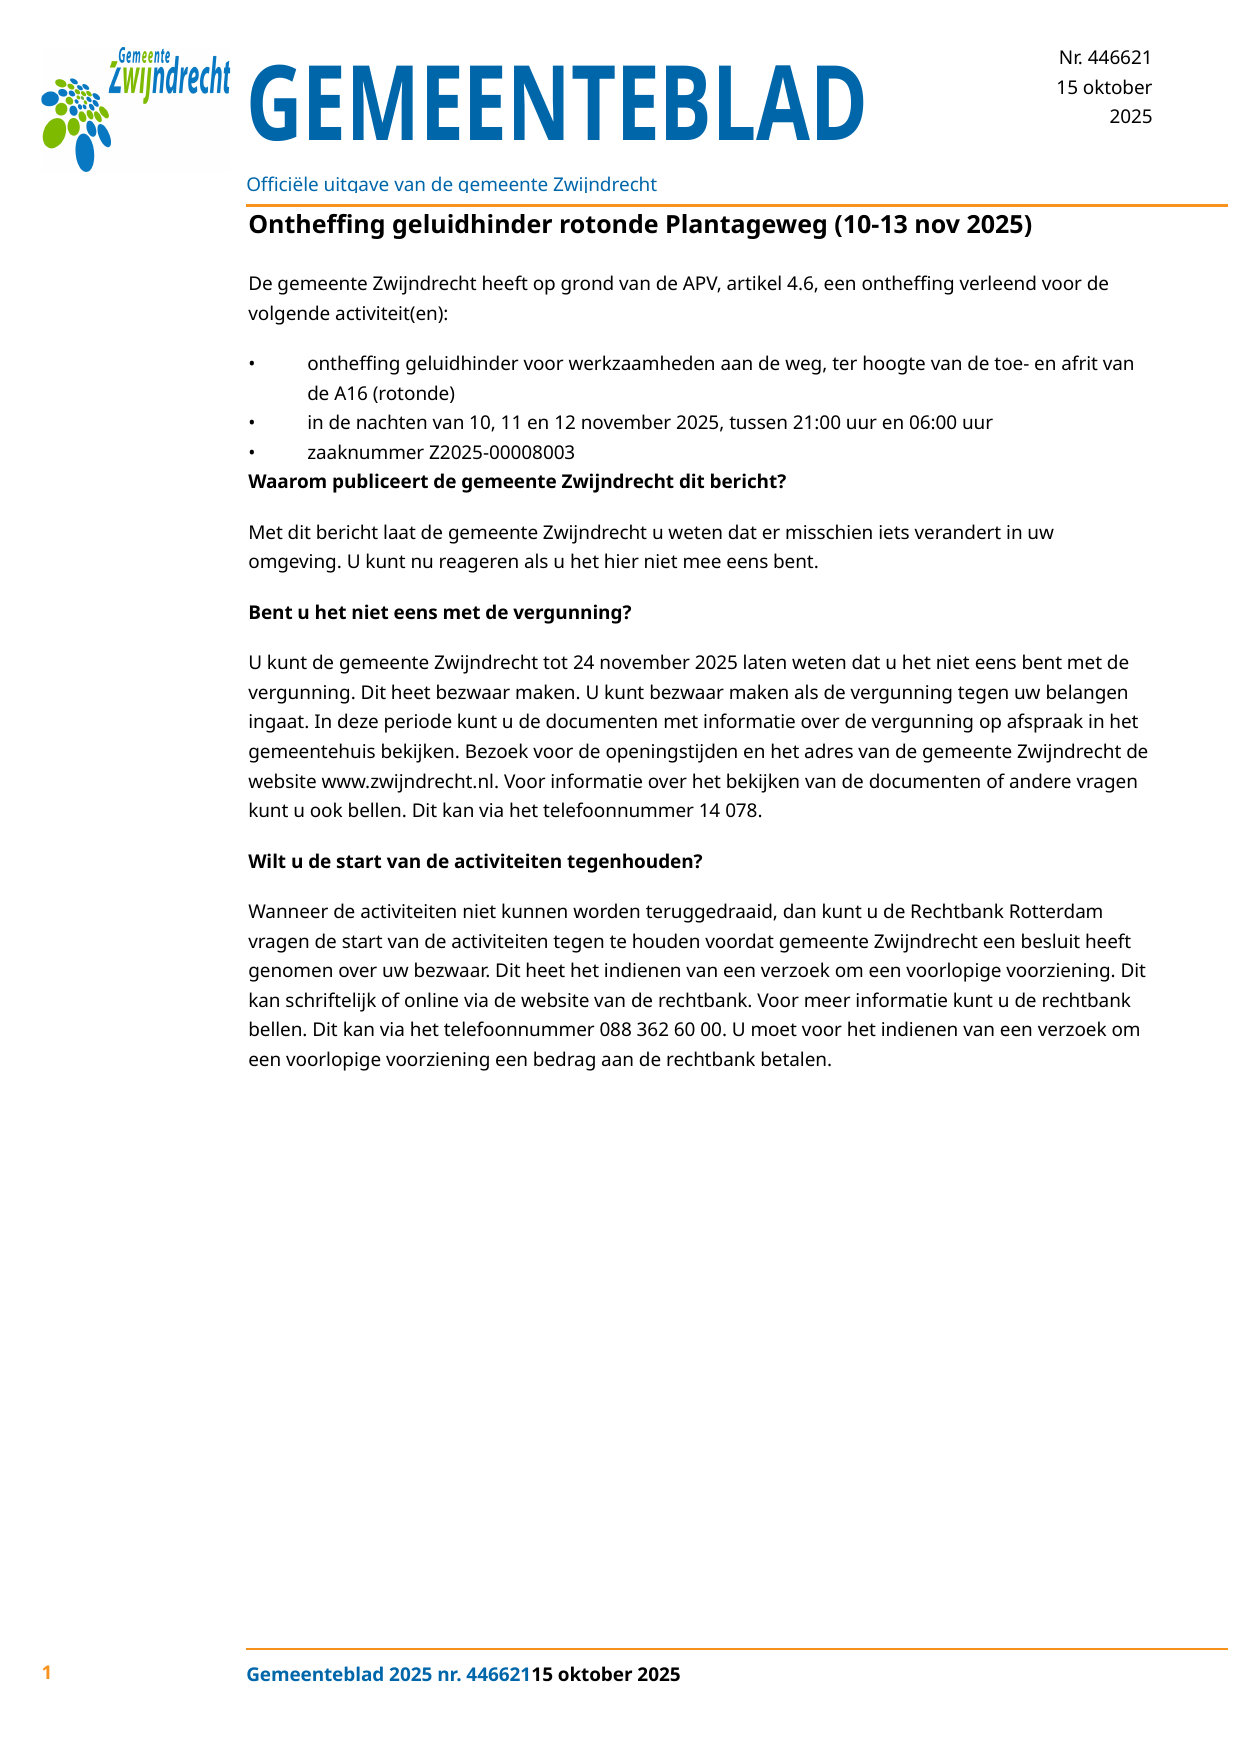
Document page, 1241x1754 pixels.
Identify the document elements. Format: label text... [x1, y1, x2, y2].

text Waarom publiceert de gemeente Zwijndrecht dit bericht? [248, 469, 1152, 494]
text Met dit bericht laat de gemeente Zwijndrecht u weten dat er misschien iets verandert in uw omgeving. U kunt nu reageren als u het hier niet mee eens bent. [248, 519, 1152, 574]
text Wilt u de start van de activiteiten tegenhouden? [248, 848, 1152, 873]
text Wanneer de activiteiten niet kunnen worden teruggedraaid, dan kunt u de Rechtbank Rotterdam vragen de start van de activiteiten tegen te houden voordat gemeente Zwijndrecht een besluit heeft genomen over uw bezwaar. Dit heet het indienen van een verzoek om een voorlopige voorziening. Dit kan schriftelijk of online via de website van de rechtbank. Voor meer informatie kunt u de rechtbank bellen. Dit kan via het telefoonnummer 088 362 60 00. U moet voor het indienen van een verzoek om een voorlopige voorziening een bedrag aan de rechtbank betalen. [248, 898, 1152, 1072]
text Bent u het niet eens met de vergunning? [248, 599, 1152, 625]
picture [41, 47, 231, 172]
list in de nachten van 10, 11 en 12 november 2025, tussen 21:00 uur en 06:00 uur [248, 409, 1152, 435]
text Ontheffing geluidhinder rotonde Plantageweg (10-13 nov 2025) [248, 207, 1152, 241]
text U kunt de gemeente Zwijndrecht tot 24 november 2025 laten weten dat u het niet eens bent met de vergunning. Dit heet bezwaar maken. U kunt bezwaar maken als de vergunning tegen uw belangen ingaat. In deze periode kunt u de documenten met informatie over de vergunning op afspraak in het gemeentehuis bekijken. Bezoek voor de openingstijden en het adres van de gemeente Zwijndrecht de website www.zwijndrecht.nl. Voor informatie over het bekijken van de documenten of andere vragen kunt u ook bellen. Dit kan via het telefoonnummer 14 078. [248, 649, 1152, 823]
text De gemeente Zwijndrecht heeft op grond van de APV, artikel 4.6, een ontheffing verleend voor de volgende activiteit(en): [248, 270, 1152, 326]
list ontheffing geluidhinder voor werkzaamheden aan de weg, ter hoogte van de toe- en afrit van de A16 (rotonde) [248, 350, 1152, 406]
list zaaknummer Z2025-00008003 [248, 439, 1152, 465]
